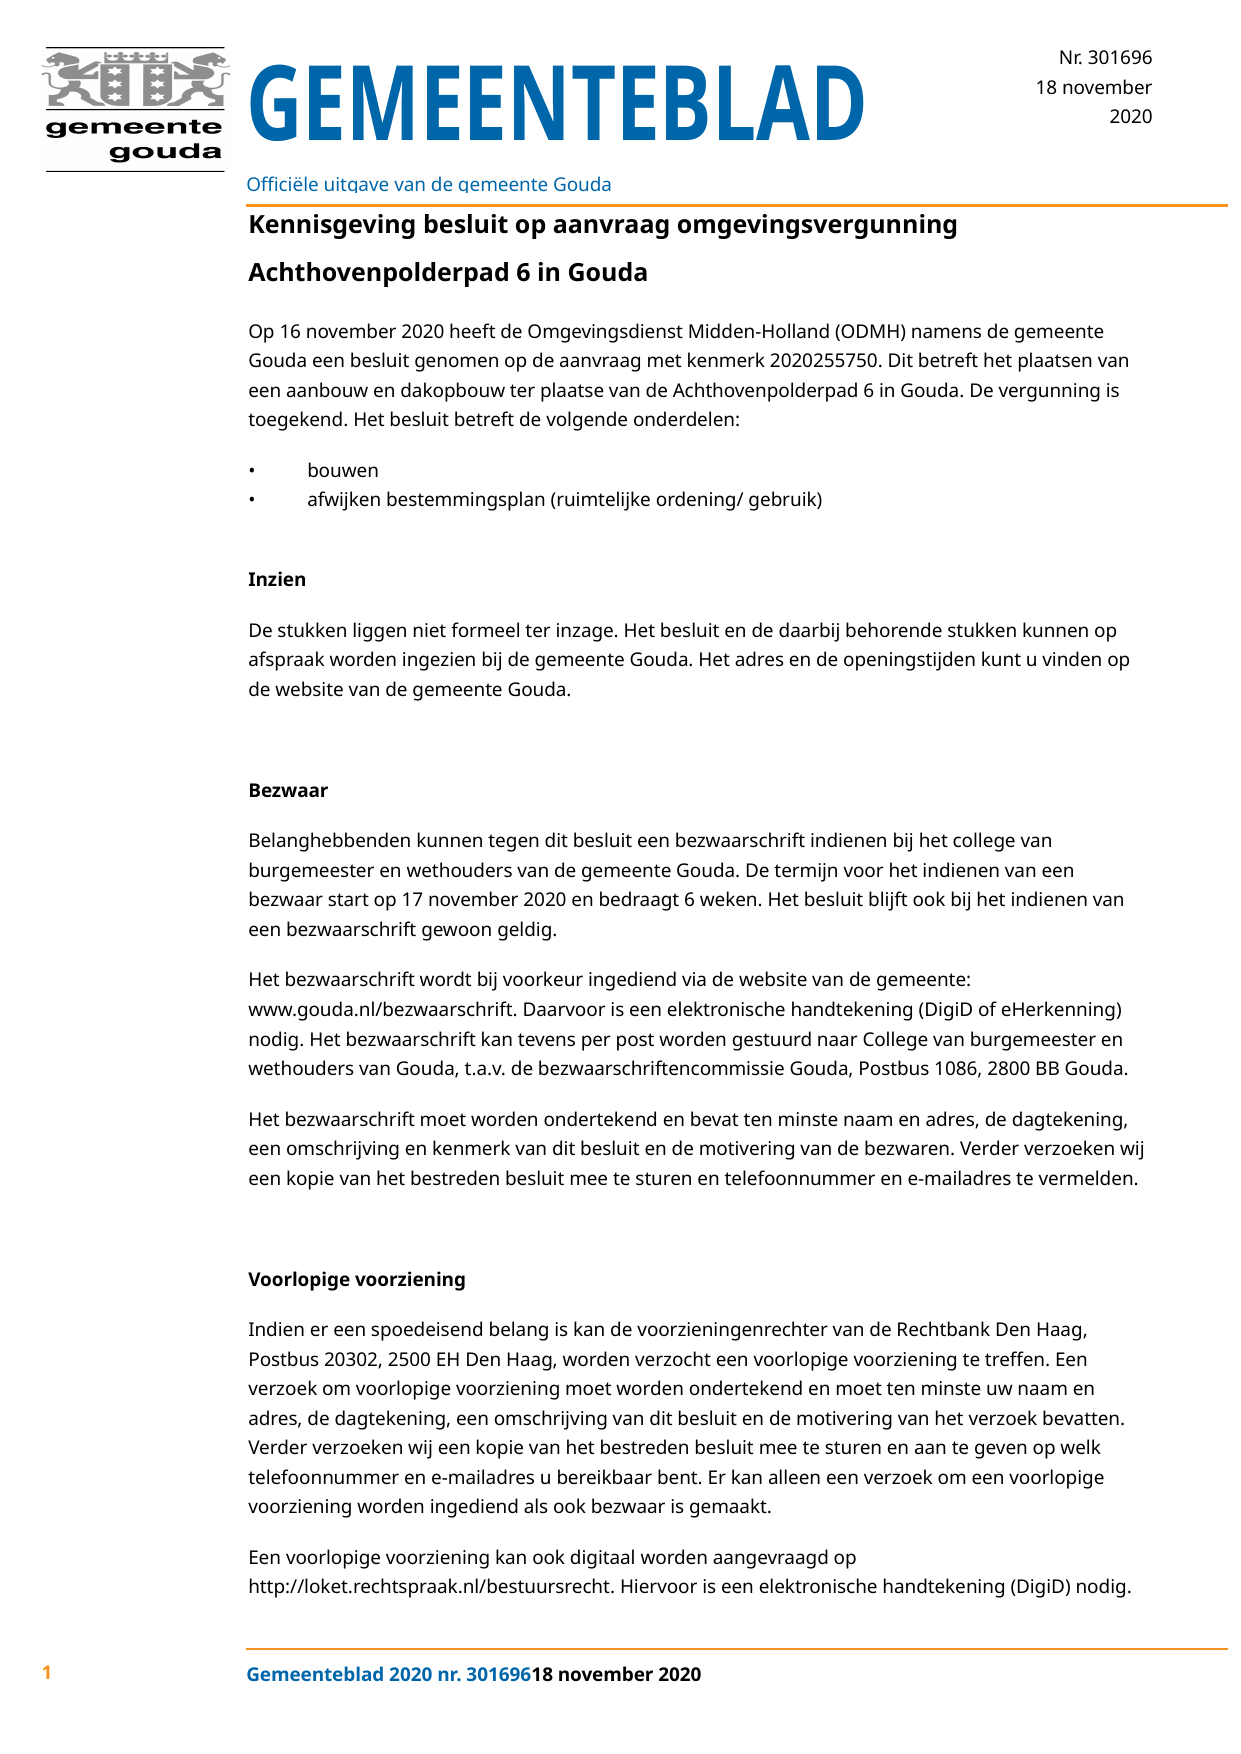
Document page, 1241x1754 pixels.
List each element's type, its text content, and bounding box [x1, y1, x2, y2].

text Het bezwaarschrift wordt bij voorkeur ingediend via de website van de gemeente: www.gouda.nl/bezwaarschrift. Daarvoor is een elektronische handtekening (DigiD of eHerkenning) nodig. Het bezwaarschrift kan tevens per post worden gestuurd naar College van burgemeester en wethouders van Gouda, t.a.v. de bezwaarschriftencommissie Gouda, Postbus 1086, 2800 BB Gouda. [248, 967, 1152, 1081]
list afwijken bestemmingsplan (ruimtelijke ordening/ gebruik) [248, 487, 1152, 512]
list bouwen [248, 457, 1152, 483]
text Kennisgeving besluit op aanvraag omgevingsvergunning Achthovenpolderpad 6 in Gouda [248, 207, 1152, 288]
text Op 16 november 2020 heeft de Omgevingsdienst Midden-Holland (ODMH) namens de gemeente Gouda een besluit genomen op de aanvraag met kenmerk 2020255750. Dit betreft het plaatsen van een aanbouw en dakopbouw ter plaatse van de Achthovenpolderpad 6 in Gouda. De vergunning is toegekend. Het besluit betreft de volgende onderdelen: [248, 318, 1152, 432]
text Indien er een spoedeisend belang is kan de voorzieningenrechter van de Rechtbank Den Haag, Postbus 20302, 2500 EH Den Haag, worden verzocht een voorlopige voorziening te treffen. Een verzoek om voorlopige voorziening moet worden ondertekend en moet ten minste uw naam en adres, de dagtekening, een omschrijving van dit besluit en de motivering van het verzoek bevatten. Verder verzoeken wij een kopie van het bestreden besluit mee te sturen en aan te geven op welk telefoonnummer en e-mailadres u bereikbaar bent. Er kan alleen een verzoek om een voorlopige voorziening worden ingediend als ook bezwaar is gemaakt. [248, 1316, 1152, 1519]
text Het bezwaarschrift moet worden ondertekend en bevat ten minste naam en adres, de dagtekening, een omschrijving en kenmerk van dit besluit en de motivering van de bezwaren. Verder verzoeken wij een kopie van het bestreden besluit mee te sturen en telefoonnummer en e-mailadres te vermelden. [248, 1106, 1152, 1191]
text Bezwaar [248, 777, 1152, 803]
picture [41, 47, 231, 172]
text Belanghebbenden kunnen tegen dit besluit een bezwaarschrift indienen bij het college van burgemeester en wethouders van de gemeente Gouda. De termijn voor het indienen van een bezwaar start op 17 november 2020 en bedraagt 6 weken. Het besluit blijft ook bij het indienen van een bezwaarschrift gewoon geldig. [248, 827, 1152, 942]
text De stukken liggen niet formeel ter inzage. Het besluit en de daarbij behorende stukken kunnen op afspraak worden ingezien bij de gemeente Gouda. Het adres en de openingstijden kunt u vinden op de website van de gemeente Gouda. [248, 617, 1152, 702]
text Voorlopige voorziening [248, 1266, 1152, 1292]
text Een voorlopige voorziening kan ook digitaal worden aangevraagd op http://loket.rechtspraak.nl/bestuursrecht. Hiervoor is een elektronische handtekening (DigiD) nodig. [248, 1544, 1152, 1599]
text Inzien [248, 567, 1152, 592]
